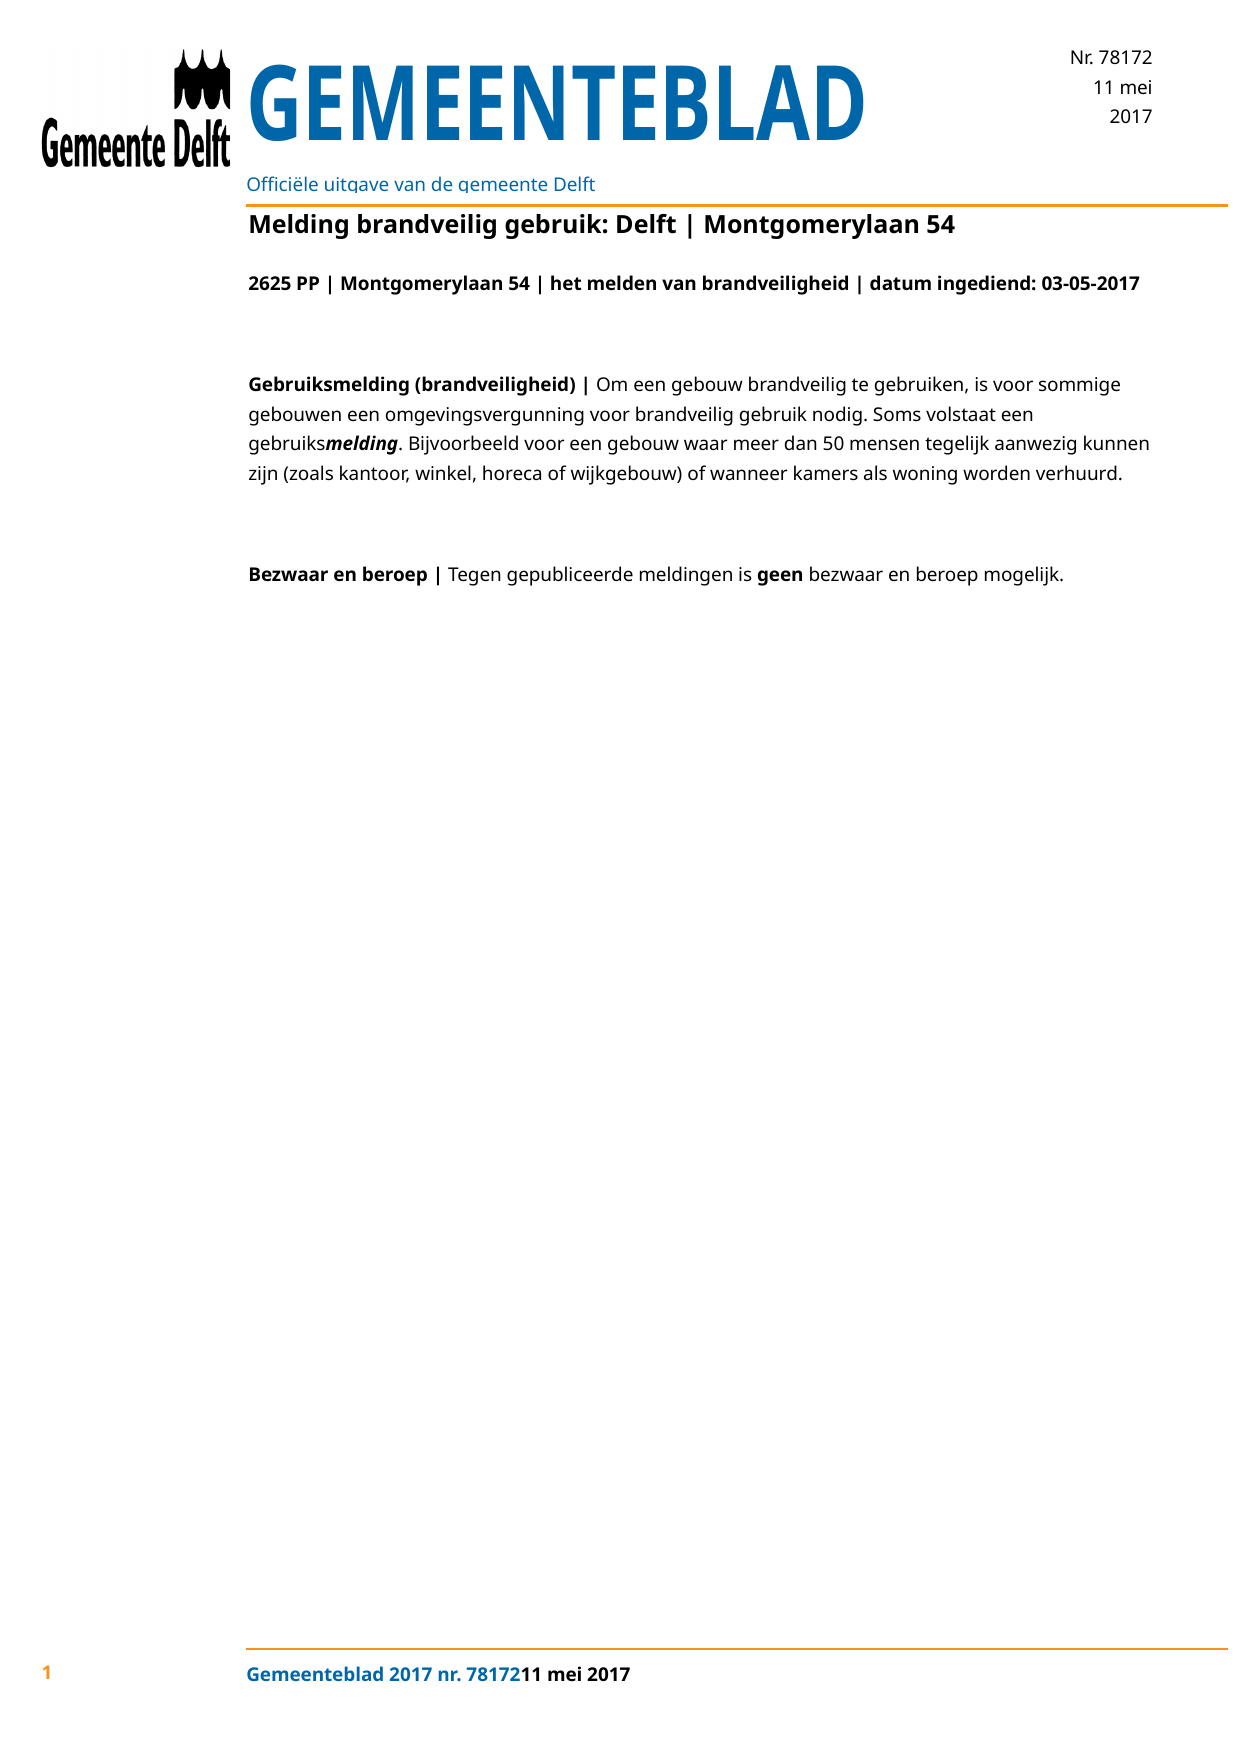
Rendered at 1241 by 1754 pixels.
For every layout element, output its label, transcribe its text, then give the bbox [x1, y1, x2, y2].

text 2625 PP | Montgomerylaan 54 | het melden van brandveiligheid | datum ingediend: 03-05-2017 [248, 270, 1152, 296]
text Gebruiksmelding (brandveiligheid) | Om een gebouw brandveilig te gebruiken, is voor sommige gebouwen een omgevingsvergunning voor brandveilig gebruik nodig. Soms volstaat een gebruiksmelding. Bijvoorbeeld voor een gebouw waar meer dan 50 mensen tegelijk aanwezig kunnen zijn (zoals kantoor, winkel, horeca of wijkgebouw) of wanneer kamers als woning worden verhuurd. [248, 371, 1152, 486]
picture [41, 47, 231, 172]
text Bezwaar en beroep | Tegen gepubliceerde meldingen is geen bezwaar en beroep mogelijk. [248, 561, 1152, 586]
text Melding brandveilig gebruik: Delft | Montgomerylaan 54 [248, 207, 1152, 241]
